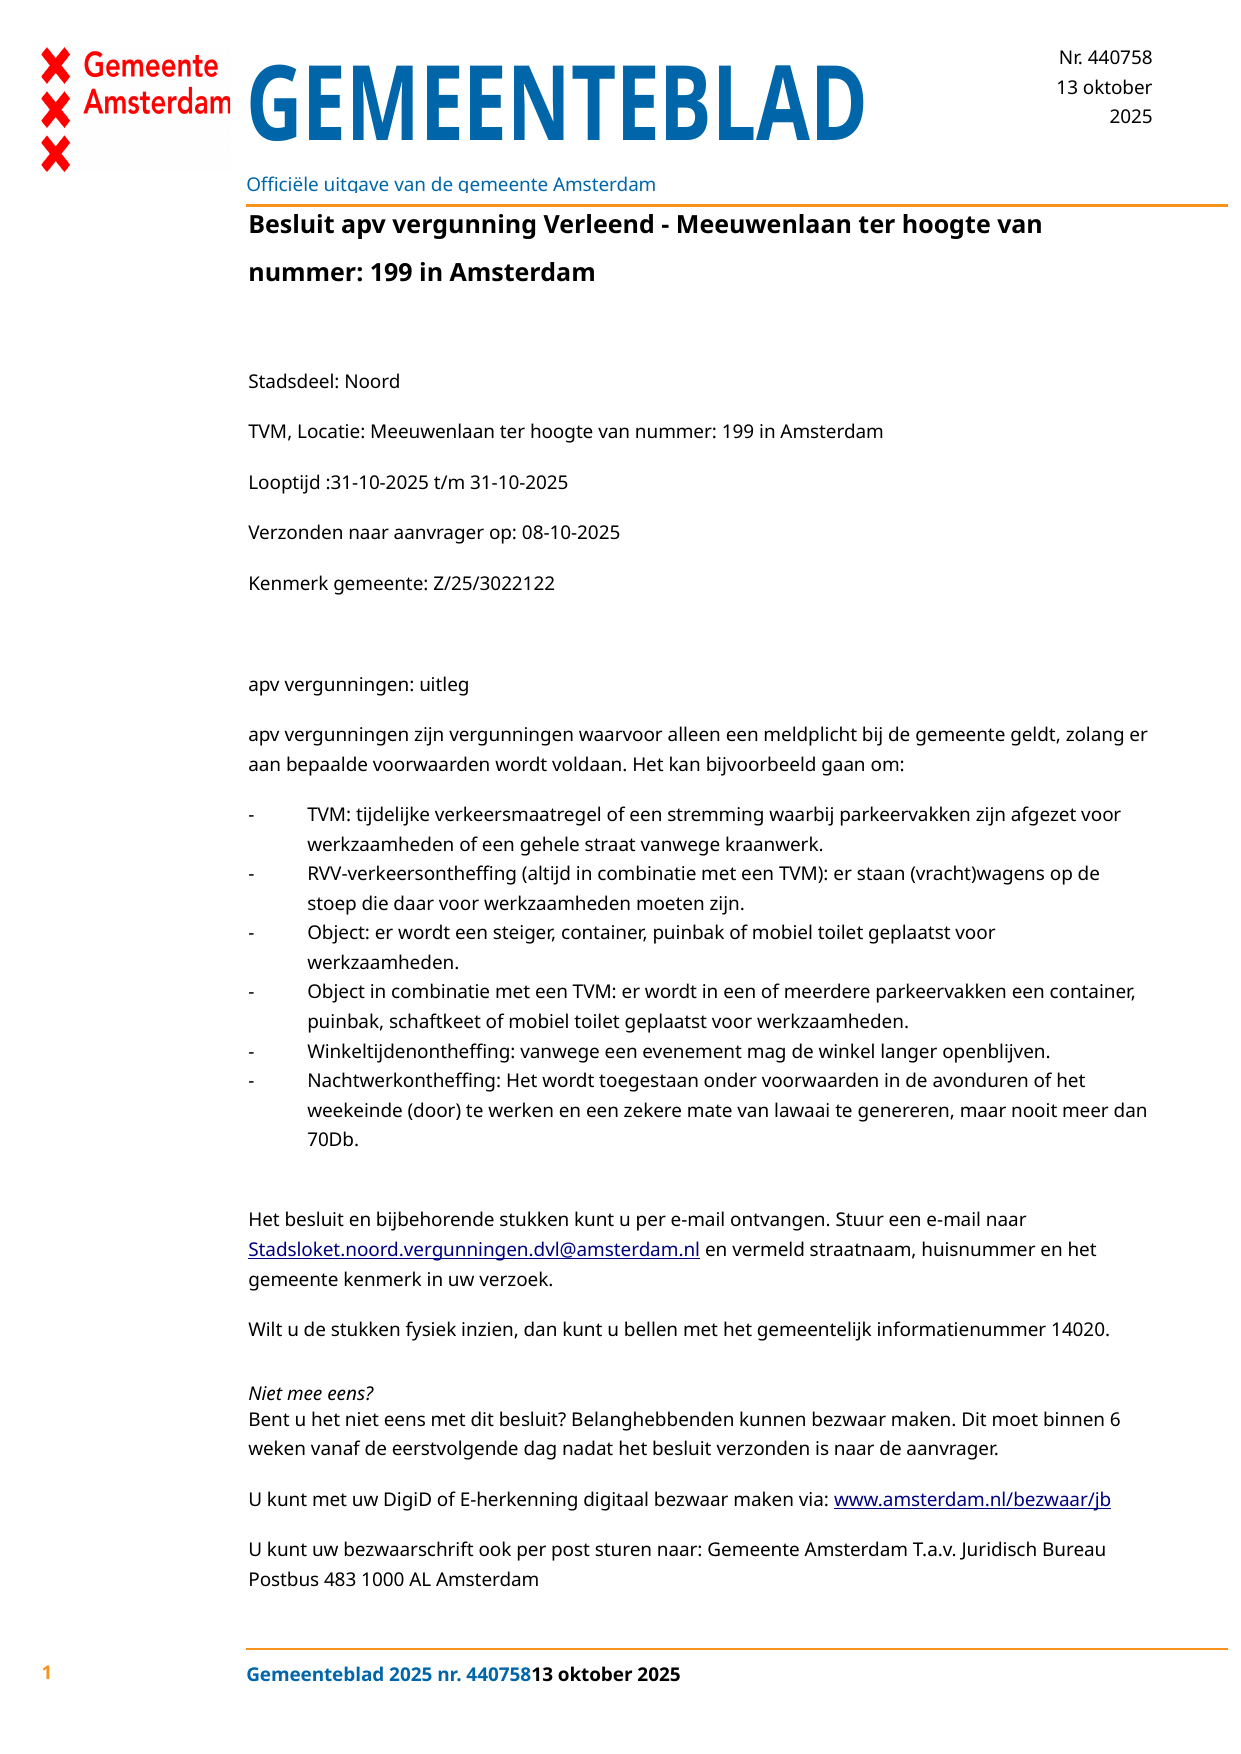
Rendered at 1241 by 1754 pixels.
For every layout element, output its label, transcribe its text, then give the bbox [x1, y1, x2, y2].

picture [41, 47, 231, 172]
list Object: er wordt een steiger, container, puinbak of mobiel toilet geplaatst voor werkzaamheden. [248, 919, 1152, 975]
text Het besluit en bijbehorende stukken kunt u per e-mail ontvangen. Stuur een e-mail naar Stadsloket.noord.vergunningen.dvl@amsterdam.nl en vermeld straatnaam, huisnummer en het gemeente kenmerk in uw verzoek. [248, 1207, 1152, 1292]
text U kunt uw bezwaarschrift ook per post sturen naar: Gemeente Amsterdam T.a.v. Juridisch Bureau Postbus 483 1000 AL Amsterdam [248, 1536, 1152, 1592]
text Verzonden naar aanvrager op: 08-10-2025 [248, 519, 1152, 545]
text apv vergunningen zijn vergunningen waarvoor alleen een meldplicht bij de gemeente geldt, zolang er aan bepaalde voorwaarden wordt voldaan. Het kan bijvoorbeeld gaan om: [248, 721, 1152, 777]
text Besluit apv vergunning Verleend - Meeuwenlaan ter hoogte van nummer: 199 in Amsterdam [248, 207, 1152, 288]
list TVM: tijdelijke verkeersmaatregel of een stremming waarbij parkeervakken zijn afgezet voor werkzaamheden of een gehele straat vanwege kraanwerk. [248, 801, 1152, 857]
text Wilt u de stukken fysiek inzien, dan kunt u bellen met het gemeentelijk informatienummer 14020. [248, 1316, 1152, 1342]
text TVM, Locatie: Meeuwenlaan ter hoogte van nummer: 199 in Amsterdam [248, 419, 1152, 444]
list Winkeltijdenontheffing: vanwege een evenement mag de winkel langer openblijven. [248, 1038, 1152, 1064]
text Bent u het niet eens met dit besluit? Belanghebbenden kunnen bezwaar maken. Dit moet binnen 6 weken vanaf de eerstvolgende dag nadat het besluit verzonden is naar de aanvrager. [248, 1406, 1152, 1461]
text Stadsdeel: Noord [248, 368, 1152, 394]
list Object in combinatie met een TVM: er wordt in een of meerdere parkeervakken een container, puinbak, schaftkeet of mobiel toilet geplaatst voor werkzaamheden. [248, 979, 1152, 1034]
text Kenmerk gemeente: Z/25/3022122 [248, 570, 1152, 596]
text Niet mee eens? [248, 1380, 1152, 1406]
text Looptijd :31-10-2025 t/m 31-10-2025 [248, 469, 1152, 495]
text apv vergunningen: uitleg [248, 671, 1152, 697]
text U kunt met uw DigiD of E-herkenning digitaal bezwaar maken via: www.amsterdam.nl/bezwaar/jb [248, 1486, 1152, 1512]
list Nachtwerkontheffing: Het wordt toegestaan onder voorwaarden in de avonduren of het weekeinde (door) te werken en een zekere mate van lawaai te genereren, maar nooit meer dan 70Db. [248, 1067, 1152, 1152]
list RVV-verkeersontheffing (altijd in combinatie met een TVM): er staan (vracht)wagens op de stoep die daar voor werkzaamheden moeten zijn. [248, 860, 1152, 916]
